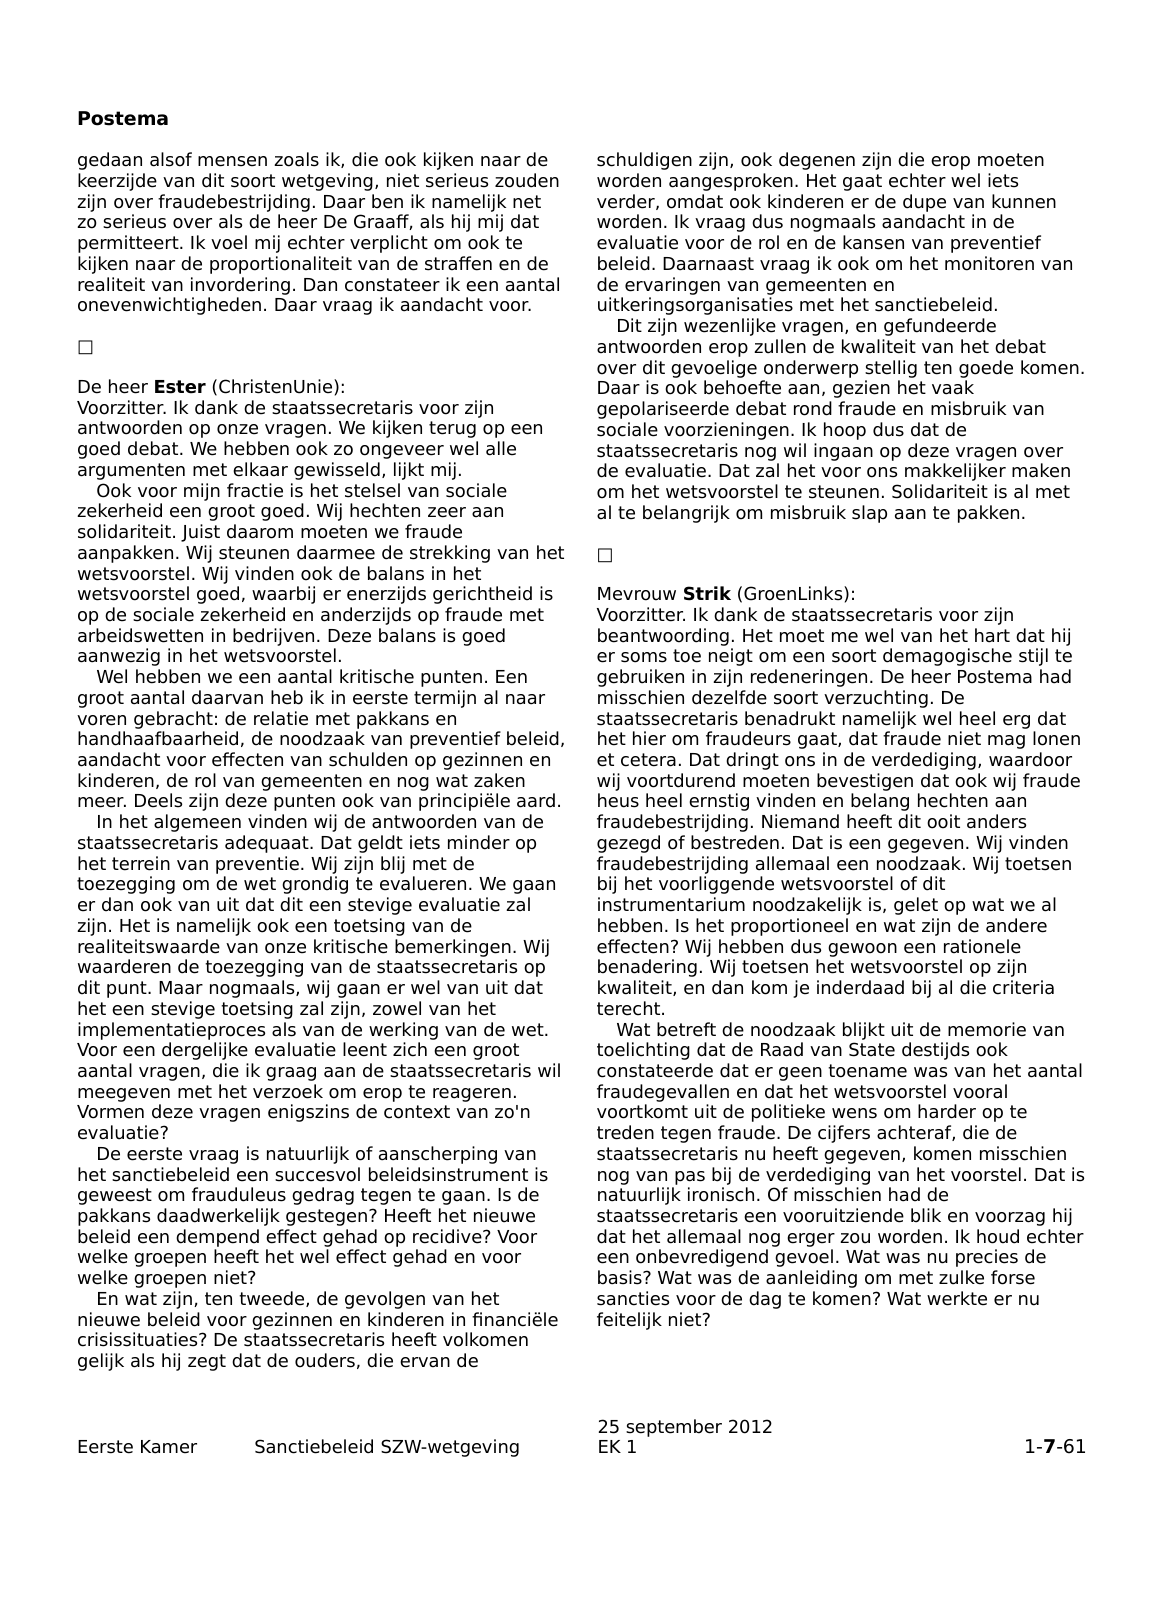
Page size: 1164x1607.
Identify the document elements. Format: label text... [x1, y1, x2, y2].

text □ [596, 543, 1087, 564]
text En wat zijn, ten tweede, de gevolgen van het nieuwe beleid voor gezinnen en kinderen in financiële crisissituaties? De staatssecretaris heeft volkomen gelijk als hij zegt dat de ouders, die ervan de [77, 1289, 567, 1372]
text gedaan alsof mensen zoals ik, die ook kijken naar de keerzijde van dit soort wetgeving, niet serieus zouden zijn over fraudebestrijding. Daar ben ik namelijk net zo serieus over als de heer De Graaff, als hij mij dat permitteert. Ik voel mij echter verplicht om ook te kijken naar de proportionaliteit van de straffen en de realiteit van invordering. Dan constateer ik een aantal onevenwichtigheden. Daar vraag ik aandacht voor. [77, 150, 567, 316]
text Voorzitter. Ik dank de staatssecretaris voor zijn beantwoording. Het moet me wel van het hart dat hij er soms toe neigt om een soort demagogische stijl te gebruiken in zijn redeneringen. De heer Postema had misschien dezelfde soort verzuchting. De staatssecretaris benadrukt namelijk wel heel erg dat het hier om fraudeurs gaat, dat fraude niet mag lonen et cetera. Dat dringt ons in de verdediging, waardoor wij voortdurend moeten bevestigen dat ook wij fraude heus heel ernstig vinden en belang hechten aan fraudebestrijding. Niemand heeft dit ooit anders gezegd of bestreden. Dat is een gegeven. Wij vinden fraudebestrijding allemaal een noodzaak. Wij toetsen bij het voorliggende wetsvoorstel of dit instrumentarium noodzakelijk is, gelet op wat we al hebben. Is het proportioneel en wat zijn de andere effecten? Wij hebben dus gewoon een rationele benadering. Wij toetsen het wetsvoorstel op zijn kwaliteit, en dan kom je inderdaad bij al die criteria terecht. [596, 605, 1087, 1019]
text Wel hebben we een aantal kritische punten. Een groot aantal daarvan heb ik in eerste termijn al naar voren gebracht: de relatie met pakkans en handhaafbaarheid, de noodzaak van preventief beleid, aandacht voor effecten van schulden op gezinnen en kinderen, de rol van gemeenten en nog wat zaken meer. Deels zijn deze punten ook van principiële aard. [77, 667, 567, 812]
text □ [77, 336, 567, 357]
text De heer Ester (ChristenUnie): [77, 377, 567, 397]
text De eerste vraag is natuurlijk of aanscherping van het sanctiebeleid een succesvol beleidsinstrument is geweest om frauduleus gedrag tegen te gaan. Is de pakkans daadwerkelijk gestegen? Heeft het nieuwe beleid een dempend effect gehad op recidive? Voor welke groepen heeft het wel effect gehad en voor welke groepen niet? [77, 1144, 567, 1289]
text Dit zijn wezenlijke vragen, en gefundeerde antwoorden erop zullen de kwaliteit van het debat over dit gevoelige onderwerp stellig ten goede komen. Daar is ook behoefte aan, gezien het vaak gepolariseerde debat rond fraude en misbruik van sociale voorzieningen. Ik hoop dus dat de staatssecretaris nog wil ingaan op deze vragen over de evaluatie. Dat zal het voor ons makkelijker maken om het wetsvoorstel te steunen. Solidariteit is al met al te belangrijk om misbruik slap aan te pakken. [596, 316, 1087, 523]
text Voorzitter. Ik dank de staatssecretaris voor zijn antwoorden op onze vragen. We kijken terug op een goed debat. We hebben ook zo ongeveer wel alle argumenten met elkaar gewisseld, lijkt mij. [77, 397, 567, 480]
text schuldigen zijn, ook degenen zijn die erop moeten worden aangesproken. Het gaat echter wel iets verder, omdat ook kinderen er de dupe van kunnen worden. Ik vraag dus nogmaals aandacht in de evaluatie voor de rol en de kansen van preventief beleid. Daarnaast vraag ik ook om het monitoren van de ervaringen van gemeenten en uitkeringsorganisaties met het sanctiebeleid. [596, 150, 1087, 316]
text Mevrouw Strik (GroenLinks): [596, 584, 1087, 605]
text In het algemeen vinden wij de antwoorden van de staatssecretaris adequaat. Dat geldt iets minder op het terrein van preventie. Wij zijn blij met de toezegging om de wet grondig te evalueren. We gaan er dan ook van uit dat dit een stevige evaluatie zal zijn. Het is namelijk ook een toetsing van de realiteitswaarde van onze kritische bemerkingen. Wij waarderen de toezegging van de staatssecretaris op dit punt. Maar nogmaals, wij gaan er wel van uit dat het een stevige toetsing zal zijn, zowel van het implementatieproces als van de werking van de wet. Voor een dergelijke evaluatie leent zich een groot aantal vragen, die ik graag aan de staatssecretaris wil meegeven met het verzoek om erop te reageren. Vormen deze vragen enigszins de context van zo'n evaluatie? [77, 812, 567, 1144]
text Ook voor mijn fractie is het stelsel van sociale zekerheid een groot goed. Wij hechten zeer aan solidariteit. Juist daarom moeten we fraude aanpakken. Wij steunen daarmee de strekking van het wetsvoorstel. Wij vinden ook de balans in het wetsvoorstel goed, waarbij er enerzijds gerichtheid is op de sociale zekerheid en anderzijds op fraude met arbeidswetten in bedrijven. Deze balans is goed aanwezig in het wetsvoorstel. [77, 480, 567, 667]
text Wat betreft de noodzaak blijkt uit de memorie van toelichting dat de Raad van State destijds ook constateerde dat er geen toename was van het aantal fraudegevallen en dat het wetsvoorstel vooral voortkomt uit de politieke wens om harder op te treden tegen fraude. De cijfers achteraf, die de staatssecretaris nu heeft gegeven, komen misschien nog van pas bij de verdediging van het voorstel. Dat is natuurlijk ironisch. Of misschien had de staatssecretaris een vooruitziende blik en voorzag hij dat het allemaal nog erger zou worden. Ik houd echter een onbevredigend gevoel. Wat was nu precies de basis? Wat was de aanleiding om met zulke forse sancties voor de dag te komen? Wat werkte er nu feitelijk niet? [596, 1019, 1087, 1330]
